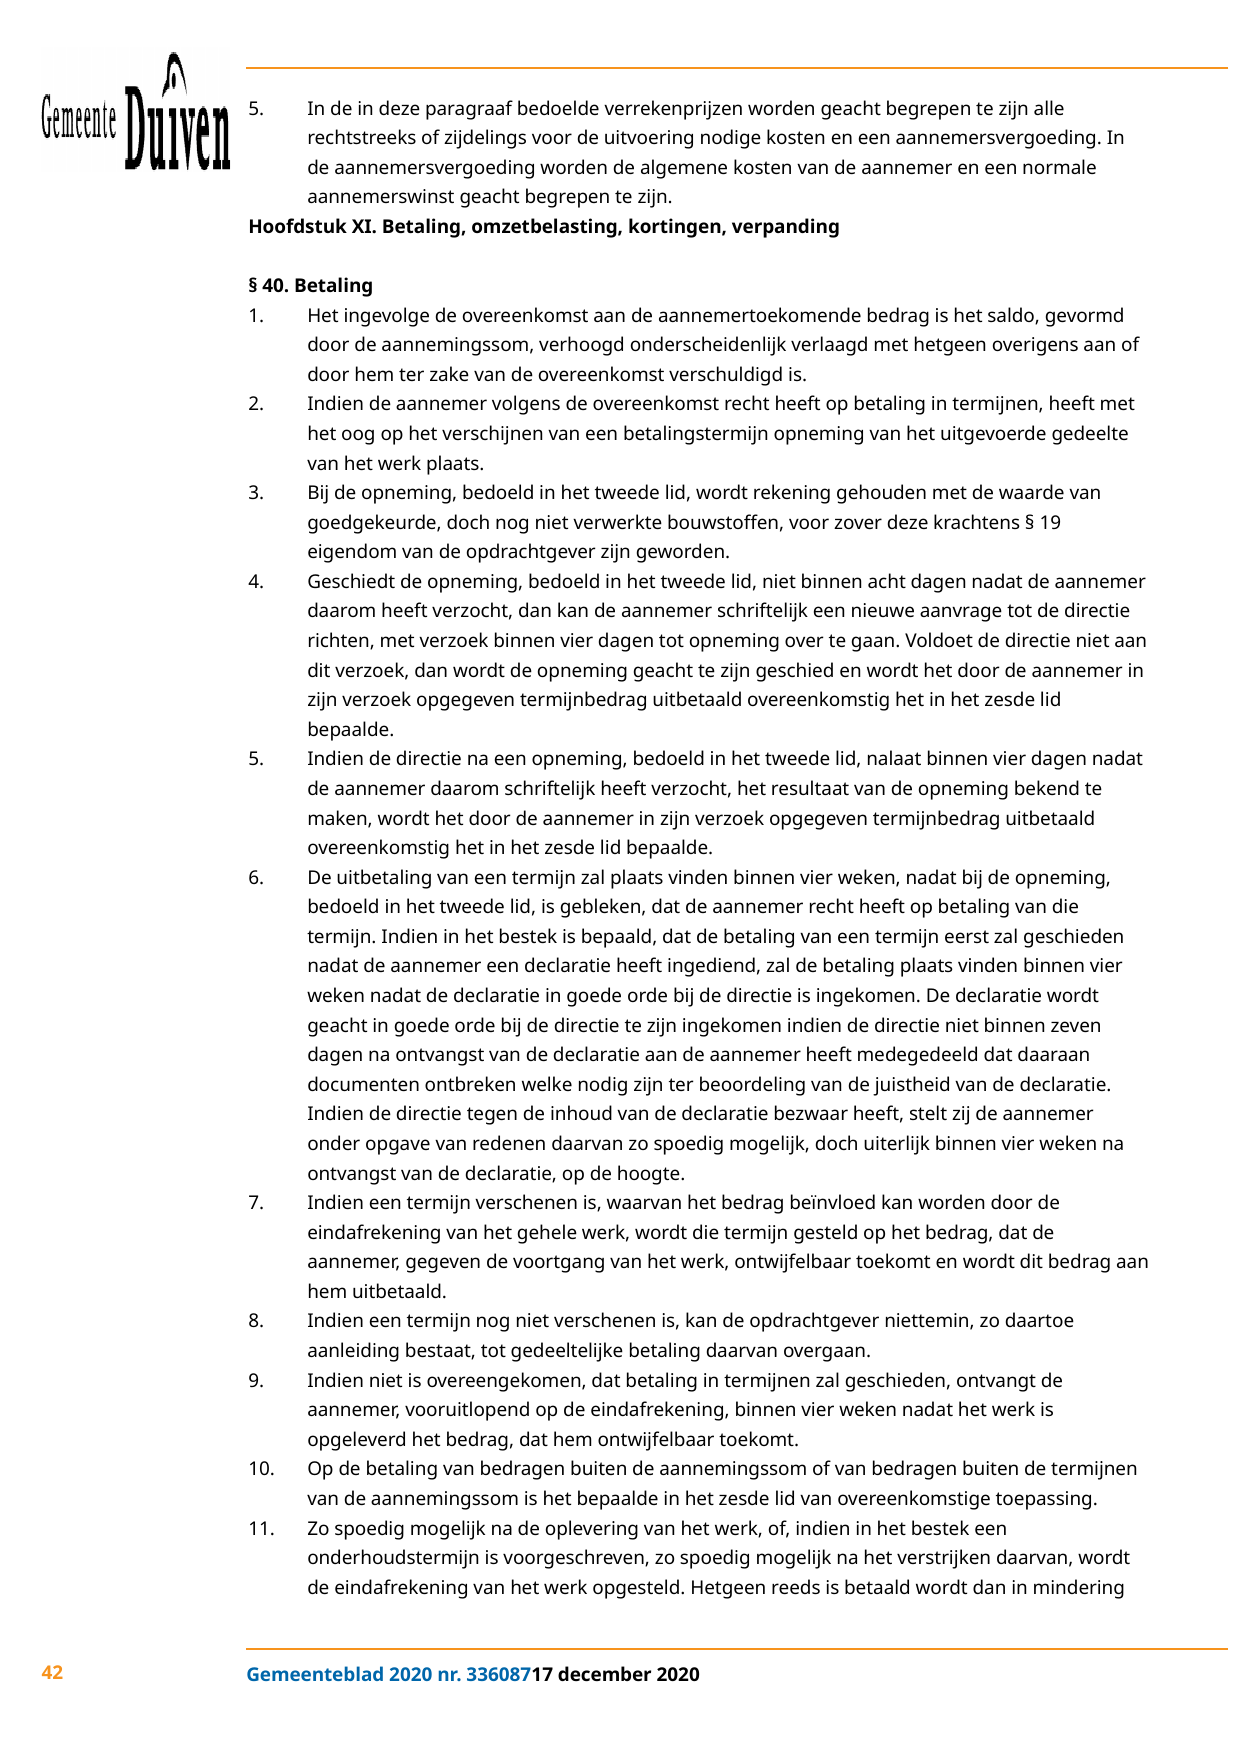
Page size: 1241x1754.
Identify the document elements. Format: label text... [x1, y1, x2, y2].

list Indien de aannemer volgens de overeenkomst recht heeft op betaling in termijnen, heeft met het oog op het verschijnen van een betalingstermijn opneming van het uitgevoerde gedeelte van het werk plaats. [248, 391, 1152, 476]
list Zo spoedig mogelijk na de oplevering van het werk, of, indien in het bestek een onderhoudstermijn is voorgeschreven, zo spoedig mogelijk na het verstrijken daarvan, wordt de eindafrekening van het werk opgesteld. Hetgeen reeds is betaald wordt dan in mindering [248, 1515, 1152, 1600]
list Geschiedt de opneming, bedoeld in het tweede lid, niet binnen acht dagen nadat de aannemer daarom heeft verzocht, dan kan de aannemer schriftelijk een nieuwe aanvrage tot de directie richten, met verzoek binnen vier dagen tot opneming over te gaan. Voldoet de directie niet aan dit verzoek, dan wordt de opneming geacht te zijn geschied en wordt het door de aannemer in zijn verzoek opgegeven termijnbedrag uitbetaald overeenkomstig het in het zesde lid bepaalde. [248, 568, 1152, 742]
list De uitbetaling van een termijn zal plaats vinden binnen vier weken, nadat bij de opneming, bedoeld in het tweede lid, is gebleken, dat de aannemer recht heeft op betaling van die termijn. Indien in het bestek is bepaald, dat de betaling van een termijn eerst zal geschieden nadat de aannemer een declaratie heeft ingediend, zal de betaling plaats vinden binnen vier weken nadat de declaratie in goede orde bij de directie is ingekomen. De declaratie wordt geacht in goede orde bij de directie te zijn ingekomen indien de directie niet binnen zeven dagen na ontvangst van de declaratie aan de aannemer heeft medegedeeld dat daaraan documenten ontbreken welke nodig zijn ter beoordeling van de juistheid van de declaratie. Indien de directie tegen de inhoud van de declaratie bezwaar heeft, stelt zij de aannemer onder opgave van redenen daarvan zo spoedig mogelijk, doch uiterlijk binnen vier weken na ontvangst van de declaratie, op de hoogte. [248, 864, 1152, 1186]
list Bij de opneming, bedoeld in het tweede lid, wordt rekening gehouden met de waarde van goedgekeurde, doch nog niet verwerkte bouwstoffen, voor zover deze krachtens § 19 eigendom van de opdrachtgever zijn geworden. [248, 479, 1152, 564]
list In de in deze paragraaf bedoelde verrekenprijzen worden geacht begrepen te zijn alle rechtstreeks of zijdelings voor de uitvoering nodige kosten en een aannemersvergoeding. In de aannemersvergoeding worden de algemene kosten van de aannemer en een normale aannemerswinst geacht begrepen te zijn. [248, 95, 1152, 209]
text § 40. Betaling [248, 272, 1152, 298]
picture [41, 47, 231, 172]
text Hoofdstuk XI. Betaling, omzetbelasting, kortingen, verpanding [248, 213, 1152, 239]
list Indien een termijn verschenen is, waarvan het bedrag beïnvloed kan worden door de eindafrekening van het gehele werk, wordt die termijn gesteld op het bedrag, dat de aannemer, gegeven de voortgang van het werk, ontwijfelbaar toekomt en wordt dit bedrag aan hem uitbetaald. [248, 1189, 1152, 1304]
list Op de betaling van bedragen buiten de aannemingssom of van bedragen buiten de termijnen van de aannemingssom is het bepaalde in het zesde lid van overeenkomstige toepassing. [248, 1456, 1152, 1511]
list Indien niet is overeengekomen, dat betaling in termijnen zal geschieden, ontvangt de aannemer, vooruitlopend op de eindafrekening, binnen vier weken nadat het werk is opgeleverd het bedrag, dat hem ontwijfelbaar toekomt. [248, 1367, 1152, 1452]
list Het ingevolge de overeenkomst aan de aannemertoekomende bedrag is het saldo, gevormd door de aannemingssom, verhoogd onderscheidenlijk verlaagd met hetgeen overigens aan of door hem ter zake van de overeenkomst verschuldigd is. [248, 302, 1152, 387]
list Indien de directie na een opneming, bedoeld in het tweede lid, nalaat binnen vier dagen nadat de aannemer daarom schriftelijk heeft verzocht, het resultaat van de opneming bekend te maken, wordt het door de aannemer in zijn verzoek opgegeven termijnbedrag uitbetaald overeenkomstig het in het zesde lid bepaalde. [248, 746, 1152, 860]
list Indien een termijn nog niet verschenen is, kan de opdrachtgever niettemin, zo daartoe aanleiding bestaat, tot gedeeltelijke betaling daarvan overgaan. [248, 1308, 1152, 1363]
